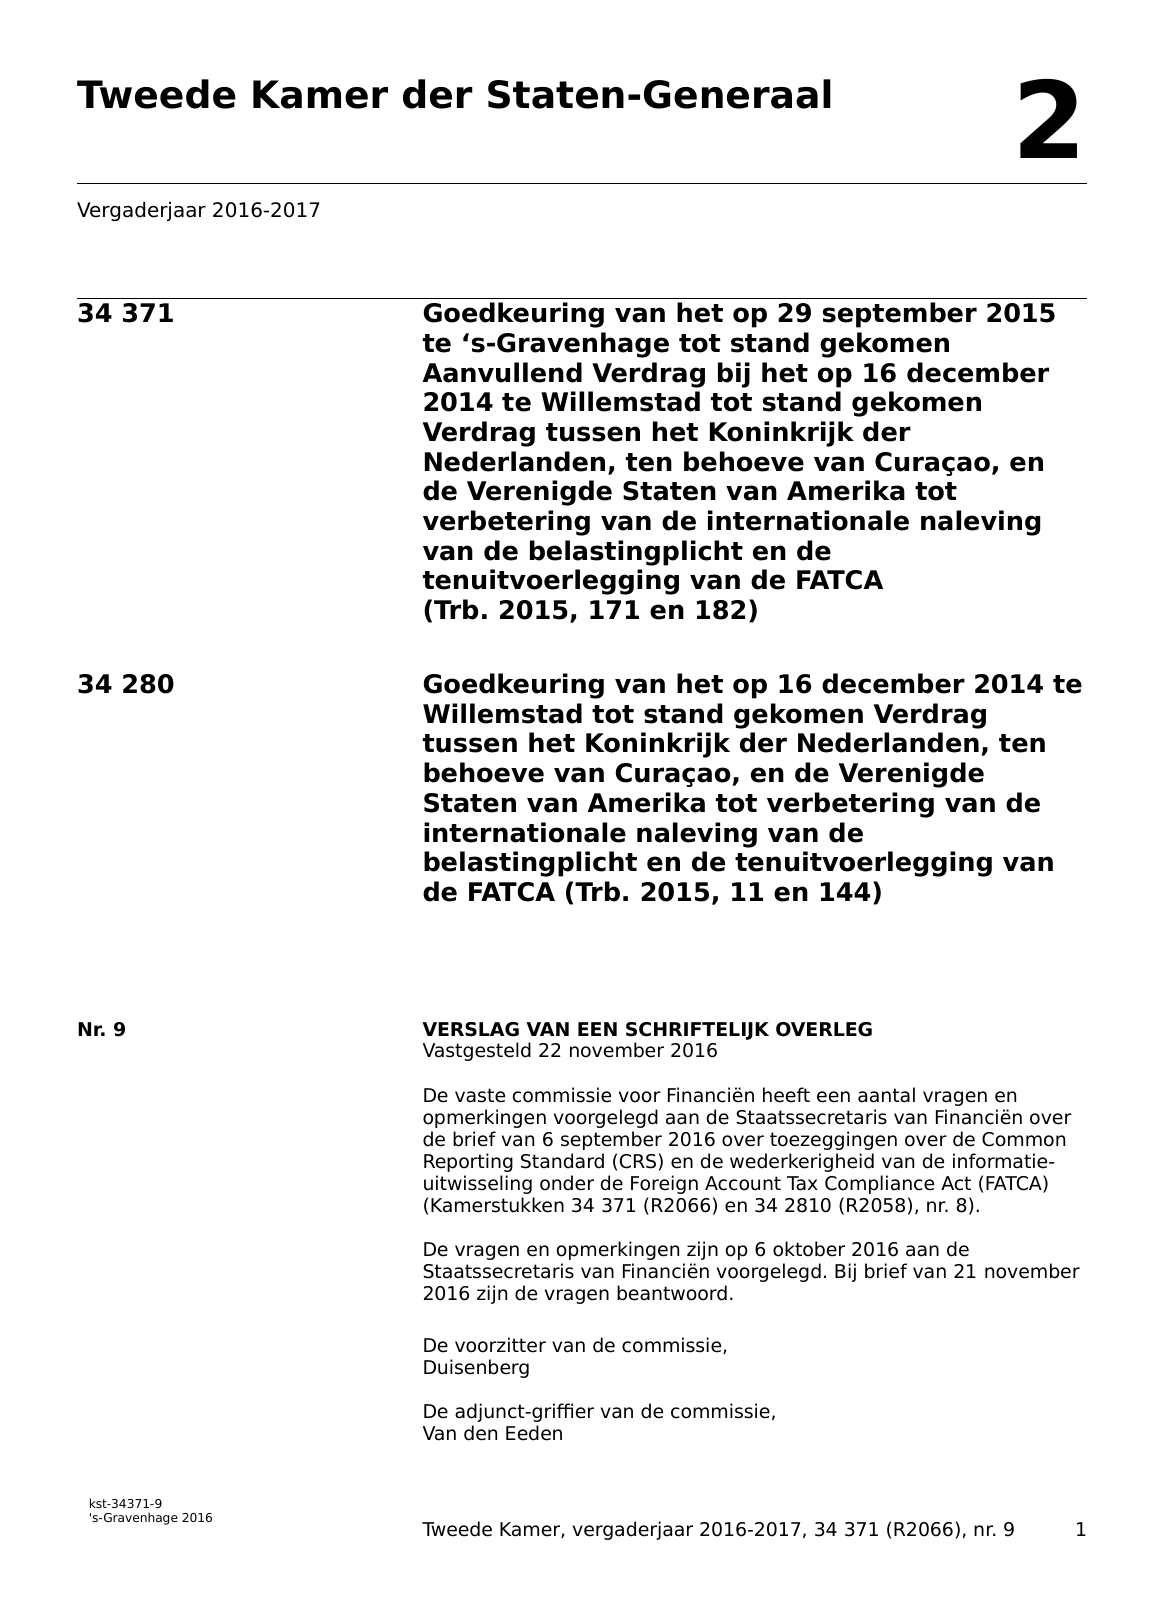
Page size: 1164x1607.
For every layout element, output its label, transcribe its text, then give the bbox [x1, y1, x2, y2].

text Vastgesteld 22 november 2016 [422, 1040, 1087, 1062]
text De vaste commissie voor Financiën heeft een aantal vragen en opmerkingen voorgelegd aan de Staatssecretaris van Financiën over de brief van 6 september 2016 over toezeggingen over de Common Reporting Standard (CRS) en de wederkerigheid van de informatie-uitwisseling onder de Foreign Account Tax Compliance Act (FATCA) (Kamerstukken 34 371 (R2066) en 34 2810 (R2058), nr. 8). [422, 1084, 1087, 1216]
text 's-Gravenhage 2016 [88, 1511, 323, 1525]
table_cell Vergaderjaar 2016-2017 [77, 184, 1087, 298]
text kst-34371-9 [88, 1497, 323, 1511]
subtitle 34 280 Goedkeuring van het op 16 december 2014 te Willemstad tot stand gekomen Verdrag tussen het Koninkrijk der Nederlanden, ten behoeve van Curaçao, en de Verenigde Staten van Amerika tot verbetering van de internationale naleving van de belastingplicht en de tenuitvoerlegging van de FATCA (Trb. 2015, 11 en 144) [77, 670, 1087, 907]
text De voorzitter van de commissie, Duisenberg [422, 1334, 1087, 1378]
table_header Tweede Kamer der Staten-Generaal [77, 59, 886, 183]
table_header 2 [886, 59, 1087, 183]
subtitle 34 371 Goedkeuring van het op 29 september 2015 te ‘s-Gravenhage tot stand gekomen Aanvullend Verdrag bij het op 16 december 2014 te Willemstad tot stand gekomen Verdrag tussen het Koninkrijk der Nederlanden, ten behoeve van Curaçao, en de Verenigde Staten van Amerika tot verbetering van de internationale naleving van de belastingplicht en de tenuitvoerlegging van de FATCA (Trb. 2015, 171 en 182) [77, 299, 1087, 626]
text De vragen en opmerkingen zijn op 6 oktober 2016 aan de Staatssecretaris van Financiën voorgelegd. Bij brief van 21 november 2016 zijn de vragen beantwoord. [422, 1239, 1087, 1304]
text De adjunct-griffier van de commissie, Van den Eeden [422, 1401, 1087, 1445]
subtitle Nr. 9 VERSLAG VAN EEN SCHRIFTELIJK OVERLEG [77, 1018, 1087, 1040]
